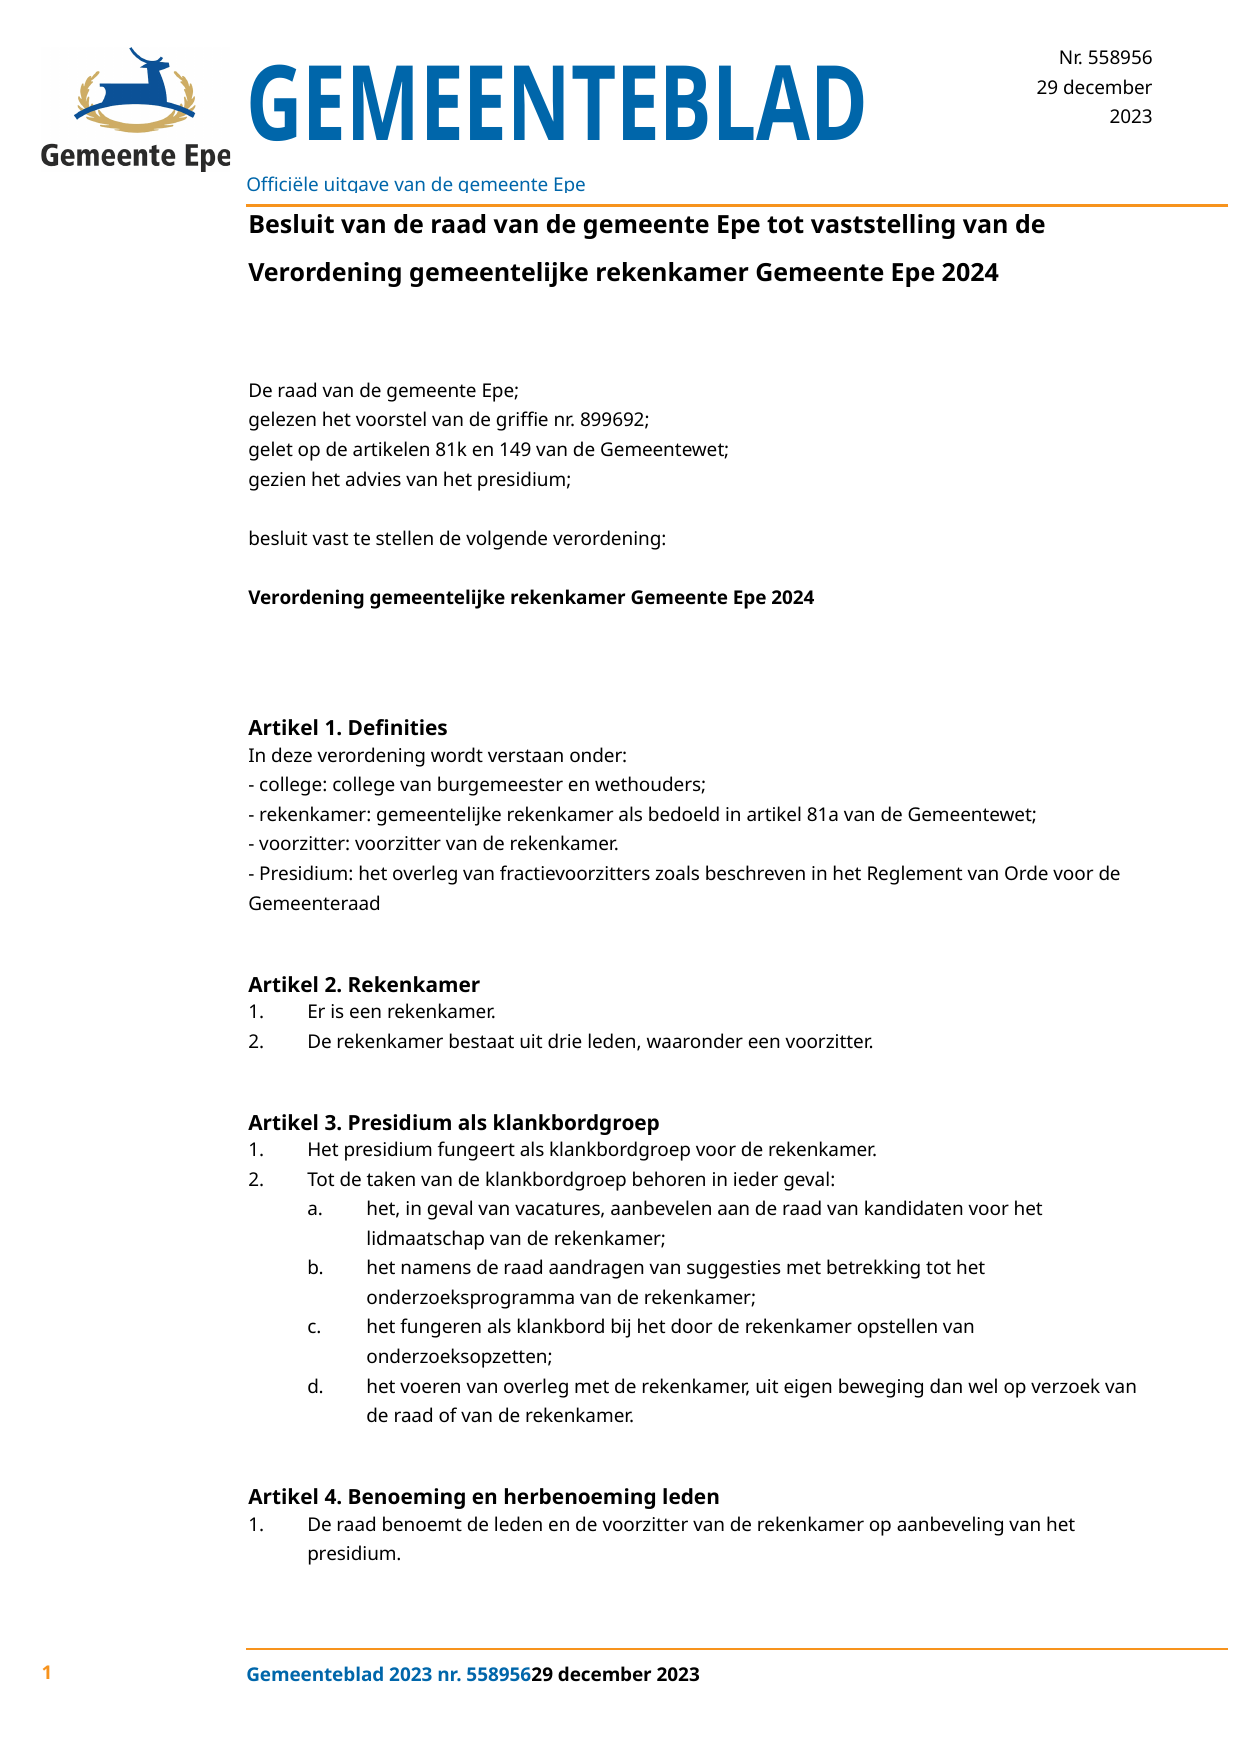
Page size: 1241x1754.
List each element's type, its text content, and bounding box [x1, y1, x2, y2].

list Het presidium fungeert als klankbordgroep voor de rekenkamer. [248, 1136, 1152, 1162]
picture [41, 47, 231, 172]
list Tot de taken van de klankbordgroep behoren in ieder geval: [248, 1166, 1152, 1192]
text Artikel 2. Rekenkamer [248, 970, 1152, 998]
text - rekenkamer: gemeentelijke rekenkamer als bedoeld in artikel 81a van de Gemeentewet; [248, 801, 1152, 827]
text Artikel 3. Presidium als klankbordgroep [248, 1108, 1152, 1136]
text gelet op de artikelen 81k en 149 van de Gemeentewet; [248, 436, 1152, 462]
text Verordening gemeentelijke rekenkamer Gemeente Epe 2024 [248, 584, 1152, 610]
list De raad benoemt de leden en de voorzitter van de rekenkamer op aanbeveling van het presidium. [248, 1511, 1152, 1566]
list Er is een rekenkamer. [248, 998, 1152, 1024]
list het, in geval van vacatures, aanbevelen aan de raad van kandidaten voor het lidmaatschap van de rekenkamer; [307, 1195, 1152, 1251]
list het voeren van overleg met de rekenkamer, uit eigen beweging dan wel op verzoek van de raad of van de rekenkamer. [307, 1373, 1152, 1428]
text - voorzitter: voorzitter van de rekenkamer. [248, 831, 1152, 856]
text Artikel 4. Benoeming en herbenoeming leden [248, 1482, 1152, 1511]
text Artikel 1. Definities [248, 713, 1152, 742]
text - Presidium: het overleg van fractievoorzitters zoals beschreven in het Reglement van Orde voor de Gemeenteraad [248, 860, 1152, 916]
text De raad van de gemeente Epe; [248, 377, 1152, 403]
text gelezen het voorstel van de griffie nr. 899692; [248, 407, 1152, 432]
text Besluit van de raad van de gemeente Epe tot vaststelling van de Verordening gemeentelijke rekenkamer Gemeente Epe 2024 [248, 207, 1152, 288]
text gezien het advies van het presidium; [248, 466, 1152, 492]
list het fungeren als klankbord bij het door de rekenkamer opstellen van onderzoeksopzetten; [307, 1314, 1152, 1369]
list het namens de raad aandragen van suggesties met betrekking tot het onderzoeksprogramma van de rekenkamer; [307, 1254, 1152, 1310]
text - college: college van burgemeester en wethouders; [248, 771, 1152, 797]
list De rekenkamer bestaat uit drie leden, waaronder een voorzitter. [248, 1028, 1152, 1053]
text besluit vast te stellen de volgende verordening: [248, 525, 1152, 551]
text In deze verordening wordt verstaan onder: [248, 742, 1152, 768]
